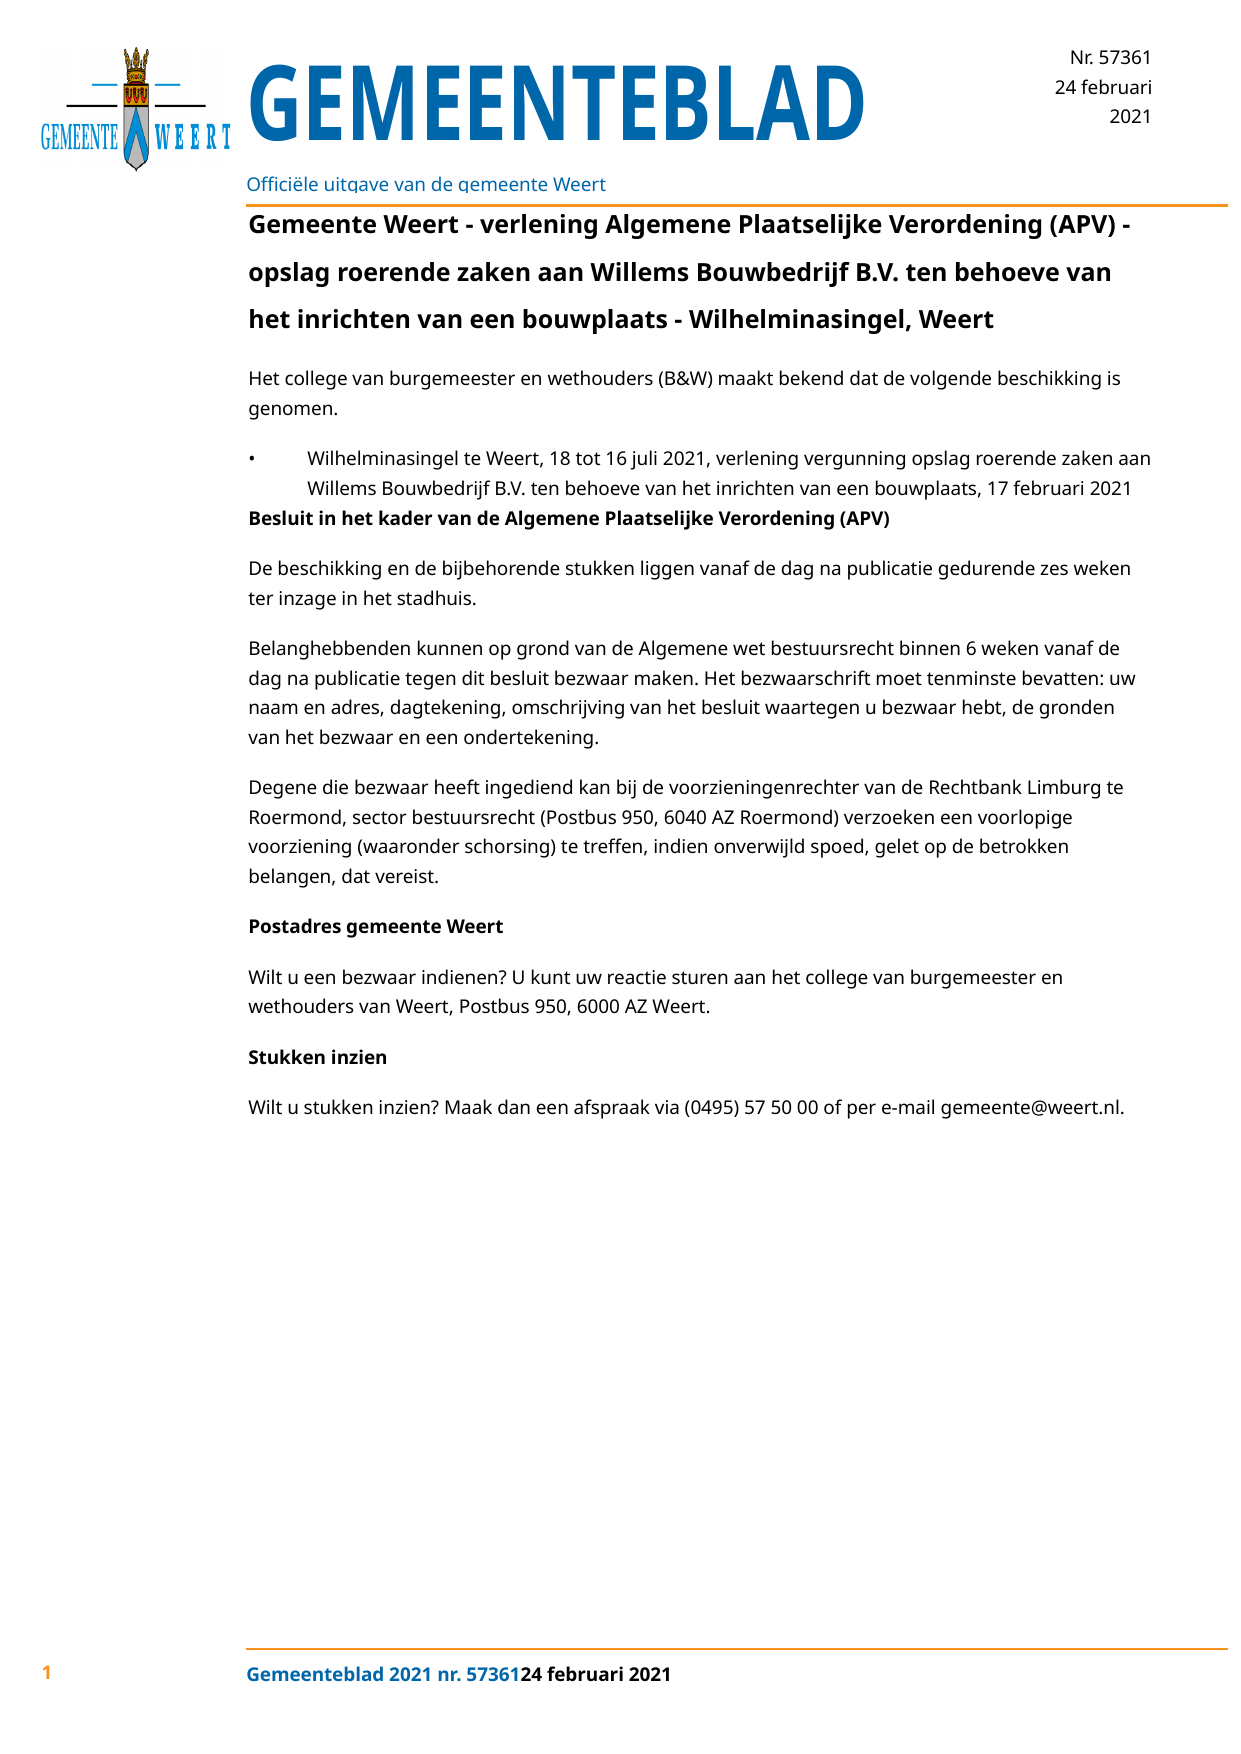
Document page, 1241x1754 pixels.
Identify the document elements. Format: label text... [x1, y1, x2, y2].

text Wilt u stukken inzien? Maak dan een afspraak via (0495) 57 50 00 of per e-mail gemeente@weert.nl. [248, 1094, 1152, 1120]
text Belanghebbenden kunnen op grond van de Algemene wet bestuursrecht binnen 6 weken vanaf de dag na publicatie tegen dit besluit bezwaar maken. Het bezwaarschrift moet tenminste bevatten: uw naam en adres, dagtekening, omschrijving van het besluit waartegen u bezwaar hebt, de gronden van het bezwaar en een ondertekening. [248, 635, 1152, 749]
text Besluit in het kader van de Algemene Plaatselijke Verordening (APV) [248, 505, 1152, 530]
list Wilhelminasingel te Weert, 18 tot 16 juli 2021, verlening vergunning opslag roerende zaken aan Willems Bouwbedrijf B.V. ten behoeve van het inrichten van een bouwplaats, 17 februari 2021 [248, 446, 1152, 501]
text Het college van burgemeester en wethouders (B&W) maakt bekend dat de volgende beschikking is genomen. [248, 366, 1152, 421]
text Wilt u een bezwaar indienen? U kunt uw reactie sturen aan het college van burgemeester en wethouders van Weert, Postbus 950, 6000 AZ Weert. [248, 964, 1152, 1019]
text Postadres gemeente Weert [248, 913, 1152, 939]
text Gemeente Weert - verlening Algemene Plaatselijke Verordening (APV) - opslag roerende zaken aan Willems Bouwbedrijf B.V. ten behoeve van het inrichten van een bouwplaats - Wilhelminasingel, Weert [248, 207, 1152, 336]
text De beschikking en de bijbehorende stukken liggen vanaf de dag na publicatie gedurende zes weken ter inzage in het stadhuis. [248, 555, 1152, 610]
picture [41, 47, 231, 172]
text Degene die bezwaar heeft ingediend kan bij de voorzieningenrechter van de Rechtbank Limburg te Roermond, sector bestuursrecht (Postbus 950, 6040 AZ Roermond) verzoeken een voorlopige voorziening (waaronder schorsing) te treffen, indien onverwijld spoed, gelet op de betrokken belangen, dat vereist. [248, 774, 1152, 889]
text Stukken inzien [248, 1044, 1152, 1069]
